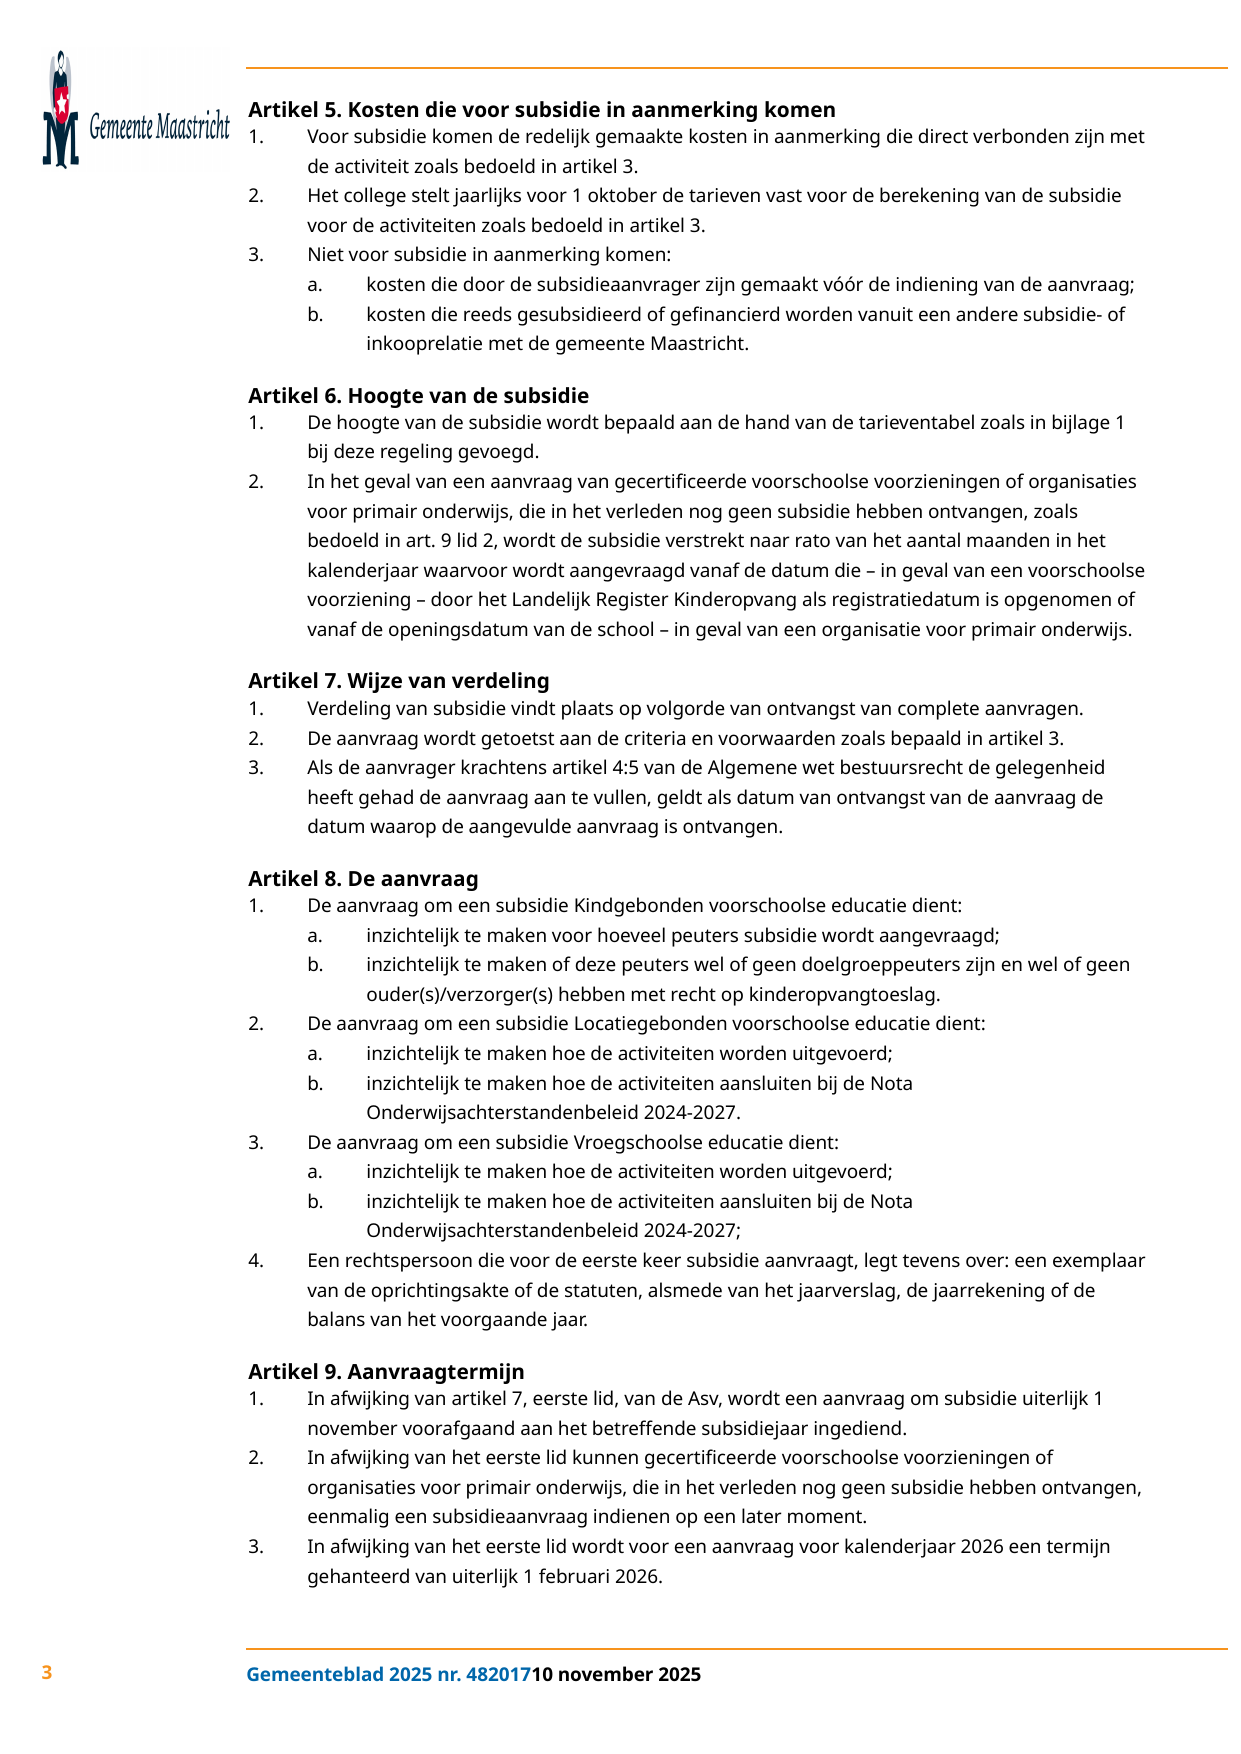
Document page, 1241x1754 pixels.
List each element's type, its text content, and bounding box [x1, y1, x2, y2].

list inzichtelijk te maken hoe de activiteiten aansluiten bij de Nota Onderwijsachterstandenbeleid 2024-2027. [307, 1070, 1152, 1125]
list kosten die reeds gesubsidieerd of gefinancierd worden vanuit een andere subsidie- of inkooprelatie met de gemeente Maastricht. [307, 301, 1152, 356]
list inzichtelijk te maken hoe de activiteiten aansluiten bij de Nota Onderwijsachterstandenbeleid 2024-2027; [307, 1188, 1152, 1243]
list Verdeling van subsidie vindt plaats op volgorde van ontvangst van complete aanvragen. [248, 695, 1152, 721]
text Artikel 6. Hoogte van de subsidie [248, 381, 1152, 409]
list Het college stelt jaarlijks voor 1 oktober de tarieven vast voor de berekening van de subsidie voor de activiteiten zoals bedoeld in artikel 3. [248, 182, 1152, 238]
list Een rechtspersoon die voor de eerste keer subsidie aanvraagt, legt tevens over: een exemplaar van de oprichtingsakte of de statuten, alsmede van het jaarverslag, de jaarrekening of de balans van het voorgaande jaar. [248, 1247, 1152, 1332]
list Niet voor subsidie in aanmerking komen: [248, 242, 1152, 267]
list De hoogte van de subsidie wordt bepaald aan de hand van de tarieventabel zoals in bijlage 1 bij deze regeling gevoegd. [248, 409, 1152, 464]
list De aanvraag om een subsidie Locatiegebonden voorschoolse educatie dient: [248, 1011, 1152, 1036]
text Artikel 7. Wijze van verdeling [248, 667, 1152, 695]
list inzichtelijk te maken hoe de activiteiten worden uitgevoerd; [307, 1040, 1152, 1066]
list In afwijking van het eerste lid wordt voor een aanvraag voor kalenderjaar 2026 een termijn gehanteerd van uiterlijk 1 februari 2026. [248, 1533, 1152, 1588]
list Voor subsidie komen de redelijk gemaakte kosten in aanmerking die direct verbonden zijn met de activiteit zoals bedoeld in artikel 3. [248, 123, 1152, 178]
text Artikel 5. Kosten die voor subsidie in aanmerking komen [248, 95, 1152, 123]
list Als de aanvrager krachtens artikel 4:5 van de Algemene wet bestuursrecht de gelegenheid heeft gehad de aanvraag aan te vullen, geldt als datum van ontvangst van de aanvraag de datum waarop de aangevulde aanvraag is ontvangen. [248, 754, 1152, 839]
list De aanvraag wordt getoetst aan de criteria en voorwaarden zoals bepaald in artikel 3. [248, 725, 1152, 750]
list In afwijking van artikel 7, eerste lid, van de Asv, wordt een aanvraag om subsidie uiterlijk 1 november voorafgaand aan het betreffende subsidiejaar ingediend. [248, 1385, 1152, 1441]
list In afwijking van het eerste lid kunnen gecertificeerde voorschoolse voorzieningen of organisaties voor primair onderwijs, die in het verleden nog geen subsidie hebben ontvangen, eenmalig een subsidieaanvraag indienen op een later moment. [248, 1444, 1152, 1529]
text Artikel 8. De aanvraag [248, 864, 1152, 892]
picture [41, 47, 231, 172]
text Artikel 9. Aanvraagtermijn [248, 1357, 1152, 1385]
list inzichtelijk te maken voor hoeveel peuters subsidie wordt aangevraagd; [307, 922, 1152, 948]
list inzichtelijk te maken of deze peuters wel of geen doelgroeppeuters zijn en wel of geen ouder(s)/verzorger(s) hebben met recht op kinderopvangtoeslag. [307, 951, 1152, 1007]
list De aanvraag om een subsidie Kindgebonden voorschoolse educatie dient: [248, 892, 1152, 918]
list kosten die door de subsidieaanvrager zijn gemaakt vóór de indiening van de aanvraag; [307, 271, 1152, 297]
list inzichtelijk te maken hoe de activiteiten worden uitgevoerd; [307, 1158, 1152, 1184]
list In het geval van een aanvraag van gecertificeerde voorschoolse voorzieningen of organisaties voor primair onderwijs, die in het verleden nog geen subsidie hebben ontvangen, zoals bedoeld in art. 9 lid 2, wordt de subsidie verstrekt naar rato van het aantal maanden in het kalenderjaar waarvoor wordt aangevraagd vanaf de datum die – in geval van een voorschoolse voorziening – door het Landelijk Register Kinderopvang als registratiedatum is opgenomen of vanaf de openingsdatum van de school – in geval van een organisatie voor primair onderwijs. [248, 468, 1152, 642]
list De aanvraag om een subsidie Vroegschoolse educatie dient: [248, 1129, 1152, 1155]
